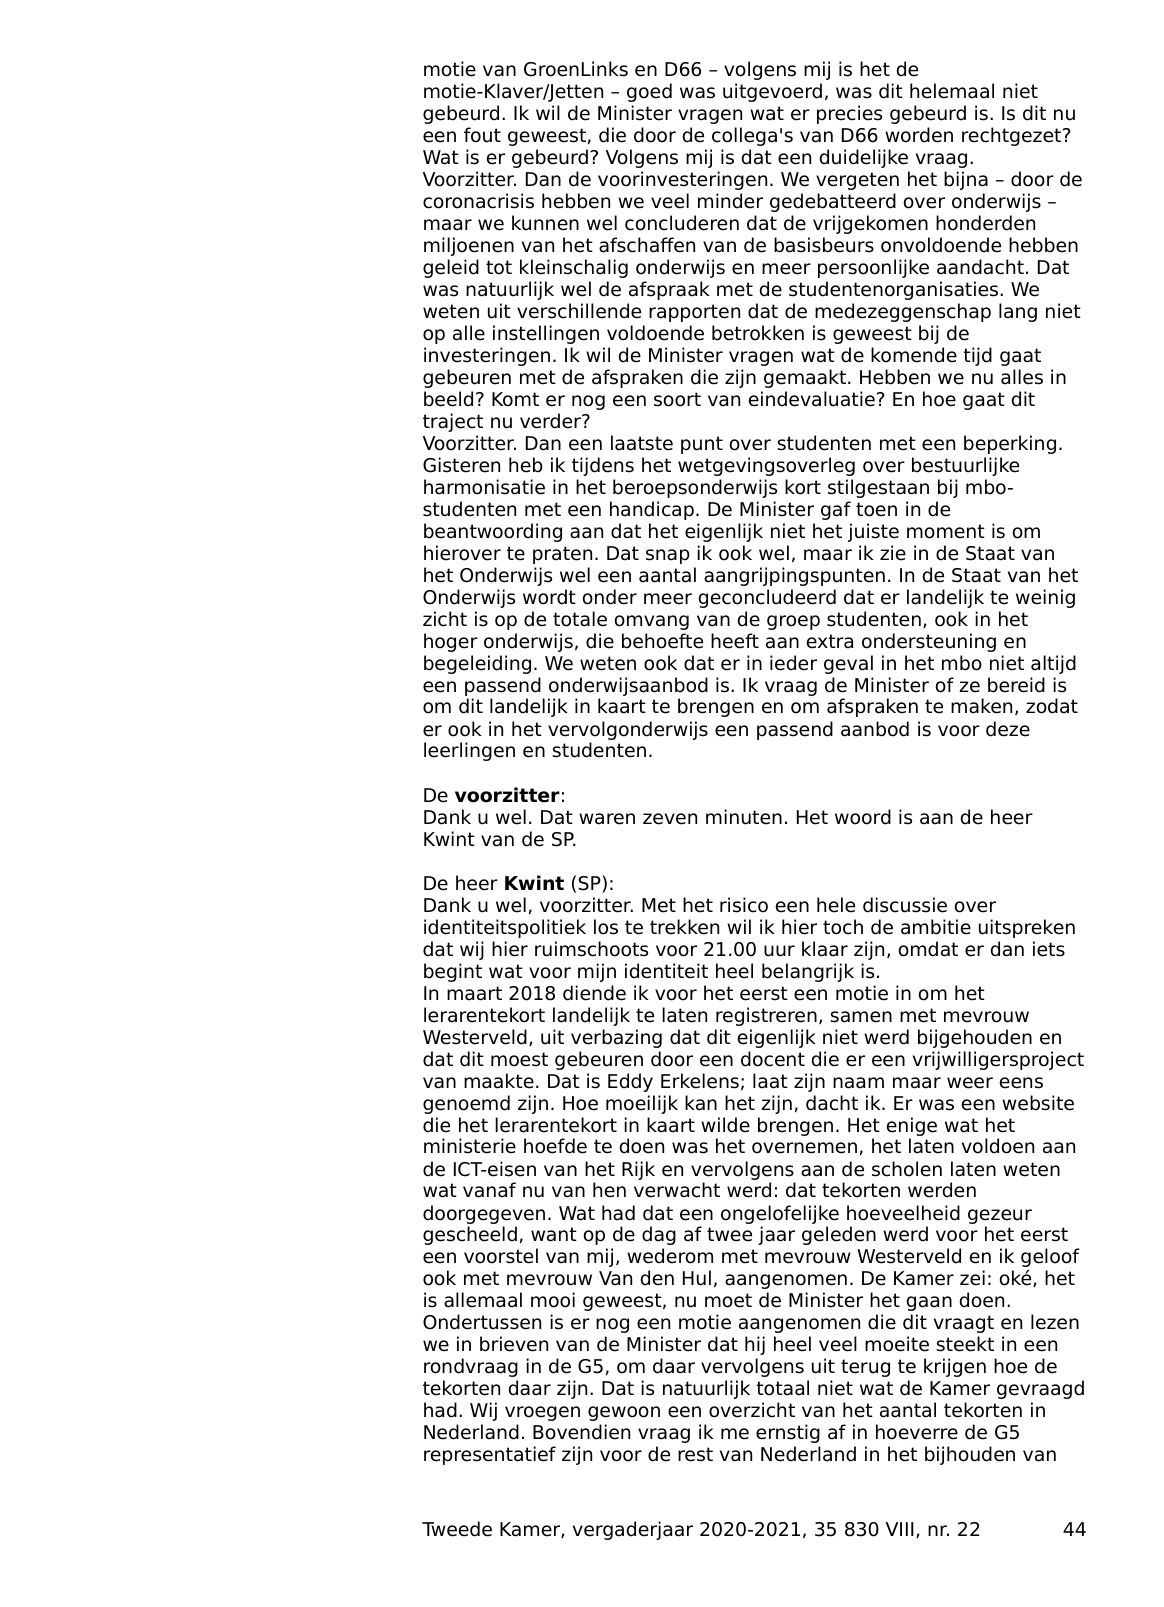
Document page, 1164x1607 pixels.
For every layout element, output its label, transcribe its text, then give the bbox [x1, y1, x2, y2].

text De voorzitter: [422, 784, 1087, 807]
text Dank u wel. Dat waren zeven minuten. Het woord is aan de heer Kwint van de SP. [422, 807, 1087, 851]
text motie van GroenLinks en D66 – volgens mij is het de motie-Klaver/Jetten – goed was uitgevoerd, was dit helemaal niet gebeurd. Ik wil de Minister vragen wat er precies gebeurd is. Is dit nu een fout geweest, die door de collega's van D66 worden rechtgezet? Wat is er gebeurd? Volgens mij is dat een duidelijke vraag. [422, 59, 1087, 169]
text De heer Kwint (SP): [422, 873, 1087, 895]
text In maart 2018 diende ik voor het eerst een motie in om het lerarentekort landelijk te laten registreren, samen met mevrouw Westerveld, uit verbazing dat dit eigenlijk niet werd bijgehouden en dat dit moest gebeuren door een docent die er een vrijwilligersproject van maakte. Dat is Eddy Erkelens; laat zijn naam maar weer eens genoemd zijn. Hoe moeilijk kan het zijn, dacht ik. Er was een website die het lerarentekort in kaart wilde brengen. Het enige wat het ministerie hoefde te doen was het overnemen, het laten voldoen aan de ICT-eisen van het Rijk en vervolgens aan de scholen laten weten wat vanaf nu van hen verwacht werd: dat tekorten werden doorgegeven. Wat had dat een ongelofelijke hoeveelheid gezeur gescheeld, want op de dag af twee jaar geleden werd voor het eerst een voorstel van mij, wederom met mevrouw Westerveld en ik geloof ook met mevrouw Van den Hul, aangenomen. De Kamer zei: oké, het is allemaal mooi geweest, nu moet de Minister het gaan doen. Ondertussen is er nog een motie aangenomen die dit vraagt en lezen we in brieven van de Minister dat hij heel veel moeite steekt in een rondvraag in de G5, om daar vervolgens uit terug te krijgen hoe de tekorten daar zijn. Dat is natuurlijk totaal niet wat de Kamer gevraagd had. Wij vroegen gewoon een overzicht van het aantal tekorten in Nederland. Bovendien vraag ik me ernstig af in hoeverre de G5 representatief zijn voor de rest van Nederland in het bijhouden van [422, 983, 1087, 1466]
text Voorzitter. Dan de voorinvesteringen. We vergeten het bijna – door de coronacrisis hebben we veel minder gedebatteerd over onderwijs – maar we kunnen wel concluderen dat de vrijgekomen honderden miljoenen van het afschaffen van de basisbeurs onvoldoende hebben geleid tot kleinschalig onderwijs en meer persoonlijke aandacht. Dat was natuurlijk wel de afspraak met de studentenorganisaties. We weten uit verschillende rapporten dat de medezeggenschap lang niet op alle instellingen voldoende betrokken is geweest bij de investeringen. Ik wil de Minister vragen wat de komende tijd gaat gebeuren met de afspraken die zijn gemaakt. Hebben we nu alles in beeld? Komt er nog een soort van eindevaluatie? En hoe gaat dit traject nu verder? [422, 169, 1087, 433]
text Voorzitter. Dan een laatste punt over studenten met een beperking. Gisteren heb ik tijdens het wetgevingsoverleg over bestuurlijke harmonisatie in het beroepsonderwijs kort stilgestaan bij mbo-studenten met een handicap. De Minister gaf toen in de beantwoording aan dat het eigenlijk niet het juiste moment is om hierover te praten. Dat snap ik ook wel, maar ik zie in de Staat van het Onderwijs wel een aantal aangrijpingspunten. In de Staat van het Onderwijs wordt onder meer geconcludeerd dat er landelijk te weinig zicht is op de totale omvang van de groep studenten, ook in het hoger onderwijs, die behoefte heeft aan extra ondersteuning en begeleiding. We weten ook dat er in ieder geval in het mbo niet altijd een passend onderwijsaanbod is. Ik vraag de Minister of ze bereid is om dit landelijk in kaart te brengen en om afspraken te maken, zodat er ook in het vervolgonderwijs een passend aanbod is voor deze leerlingen en studenten. [422, 433, 1087, 762]
text Dank u wel, voorzitter. Met het risico een hele discussie over identiteitspolitiek los te trekken wil ik hier toch de ambitie uitspreken dat wij hier ruimschoots voor 21.00 uur klaar zijn, omdat er dan iets begint wat voor mijn identiteit heel belangrijk is. [422, 895, 1087, 983]
